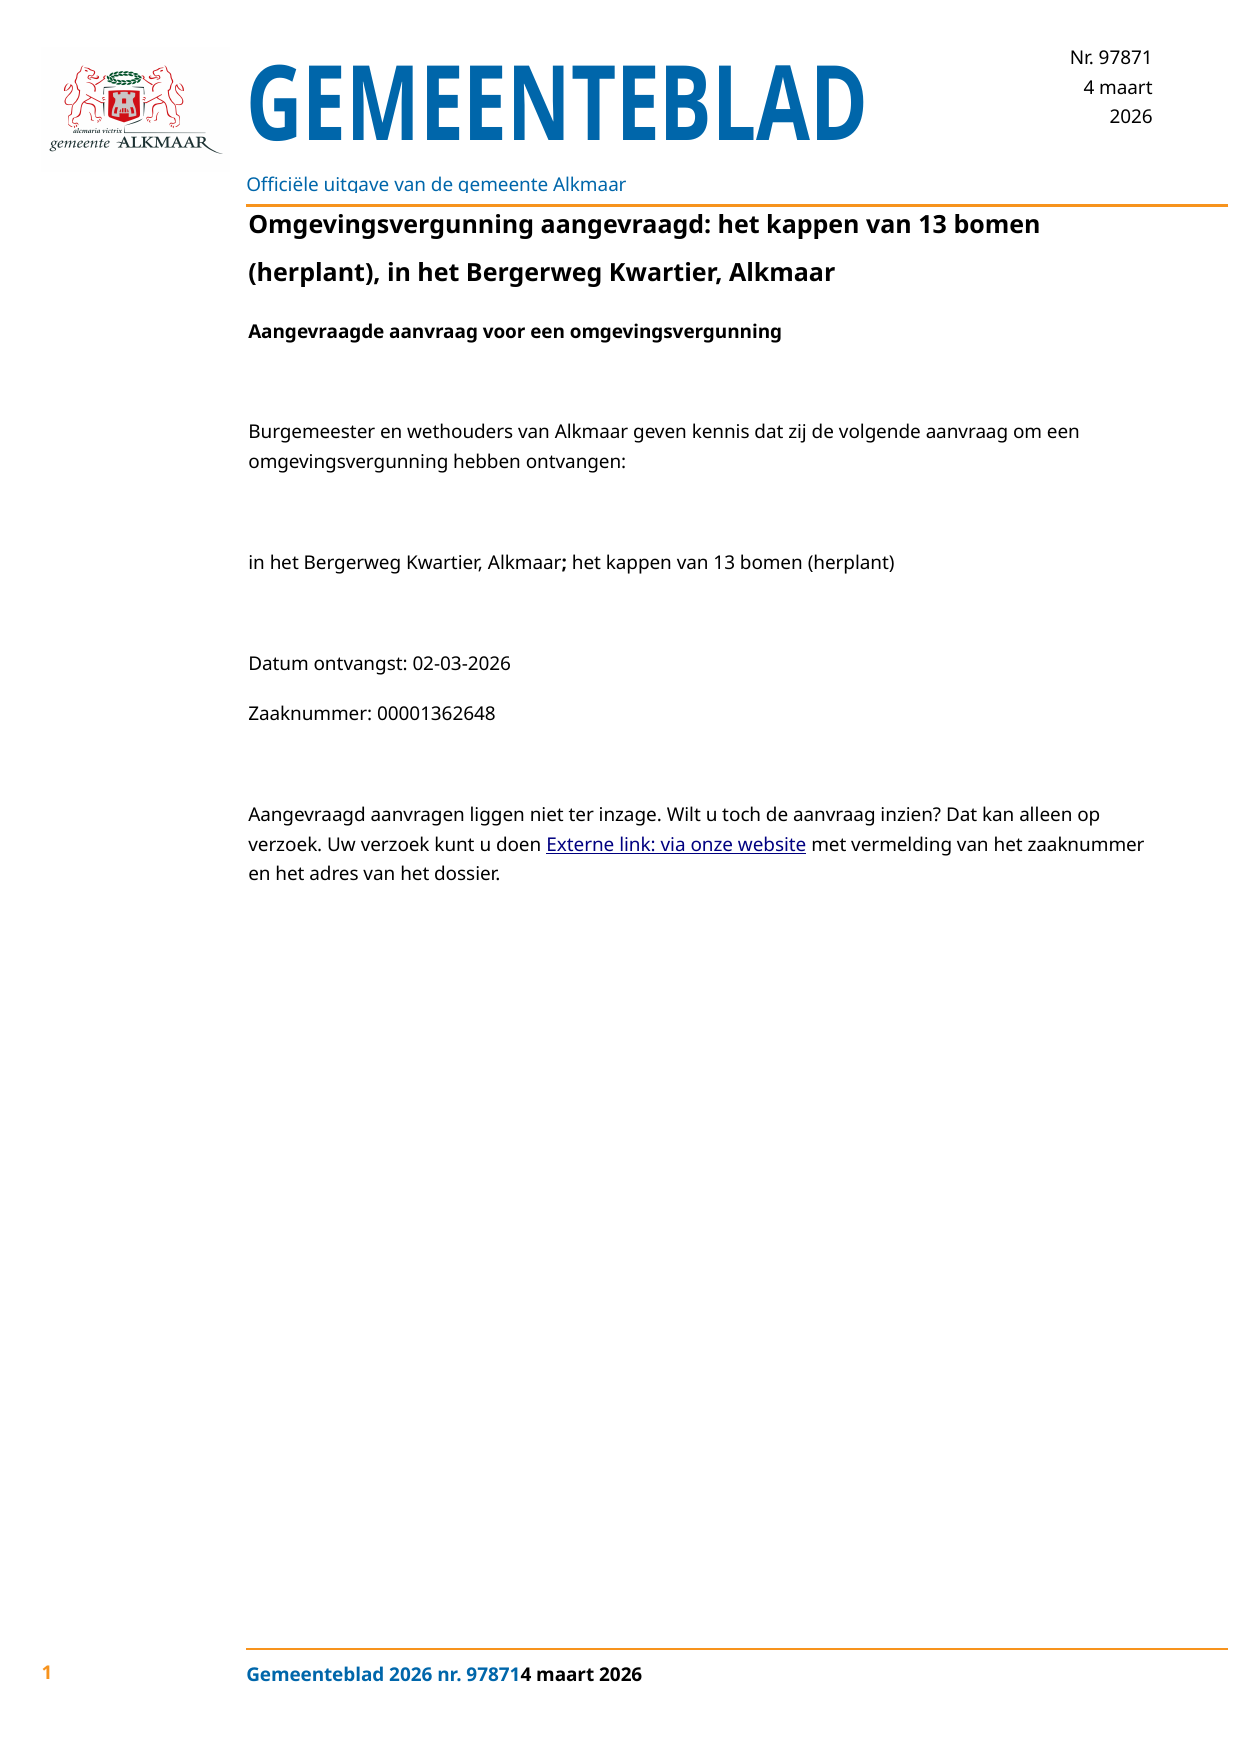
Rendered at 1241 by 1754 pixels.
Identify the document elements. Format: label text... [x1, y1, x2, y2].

text Omgevingsvergunning aangevraagd: het kappen van 13 bomen (herplant), in het Bergerweg Kwartier, Alkmaar [248, 207, 1152, 288]
text Aangevraagde aanvraag voor een omgevingsvergunning [248, 318, 1152, 344]
text in het Bergerweg Kwartier, Alkmaar; het kappen van 13 bomen (herplant) [248, 549, 1152, 575]
picture [41, 47, 231, 172]
text Datum ontvangst: 02-03-2026 [248, 650, 1152, 676]
text Aangevraagd aanvragen liggen niet ter inzage. Wilt u toch de aanvraag inzien? Dat kan alleen op verzoek. Uw verzoek kunt u doen Externe link: via onze website met vermelding van het zaaknummer en het adres van het dossier. [248, 801, 1152, 886]
text Burgemeester en wethouders van Alkmaar geven kennis dat zij de volgende aanvraag om een omgevingsvergunning hebben ontvangen: [248, 419, 1152, 474]
text Zaaknummer: 00001362648 [248, 700, 1152, 726]
